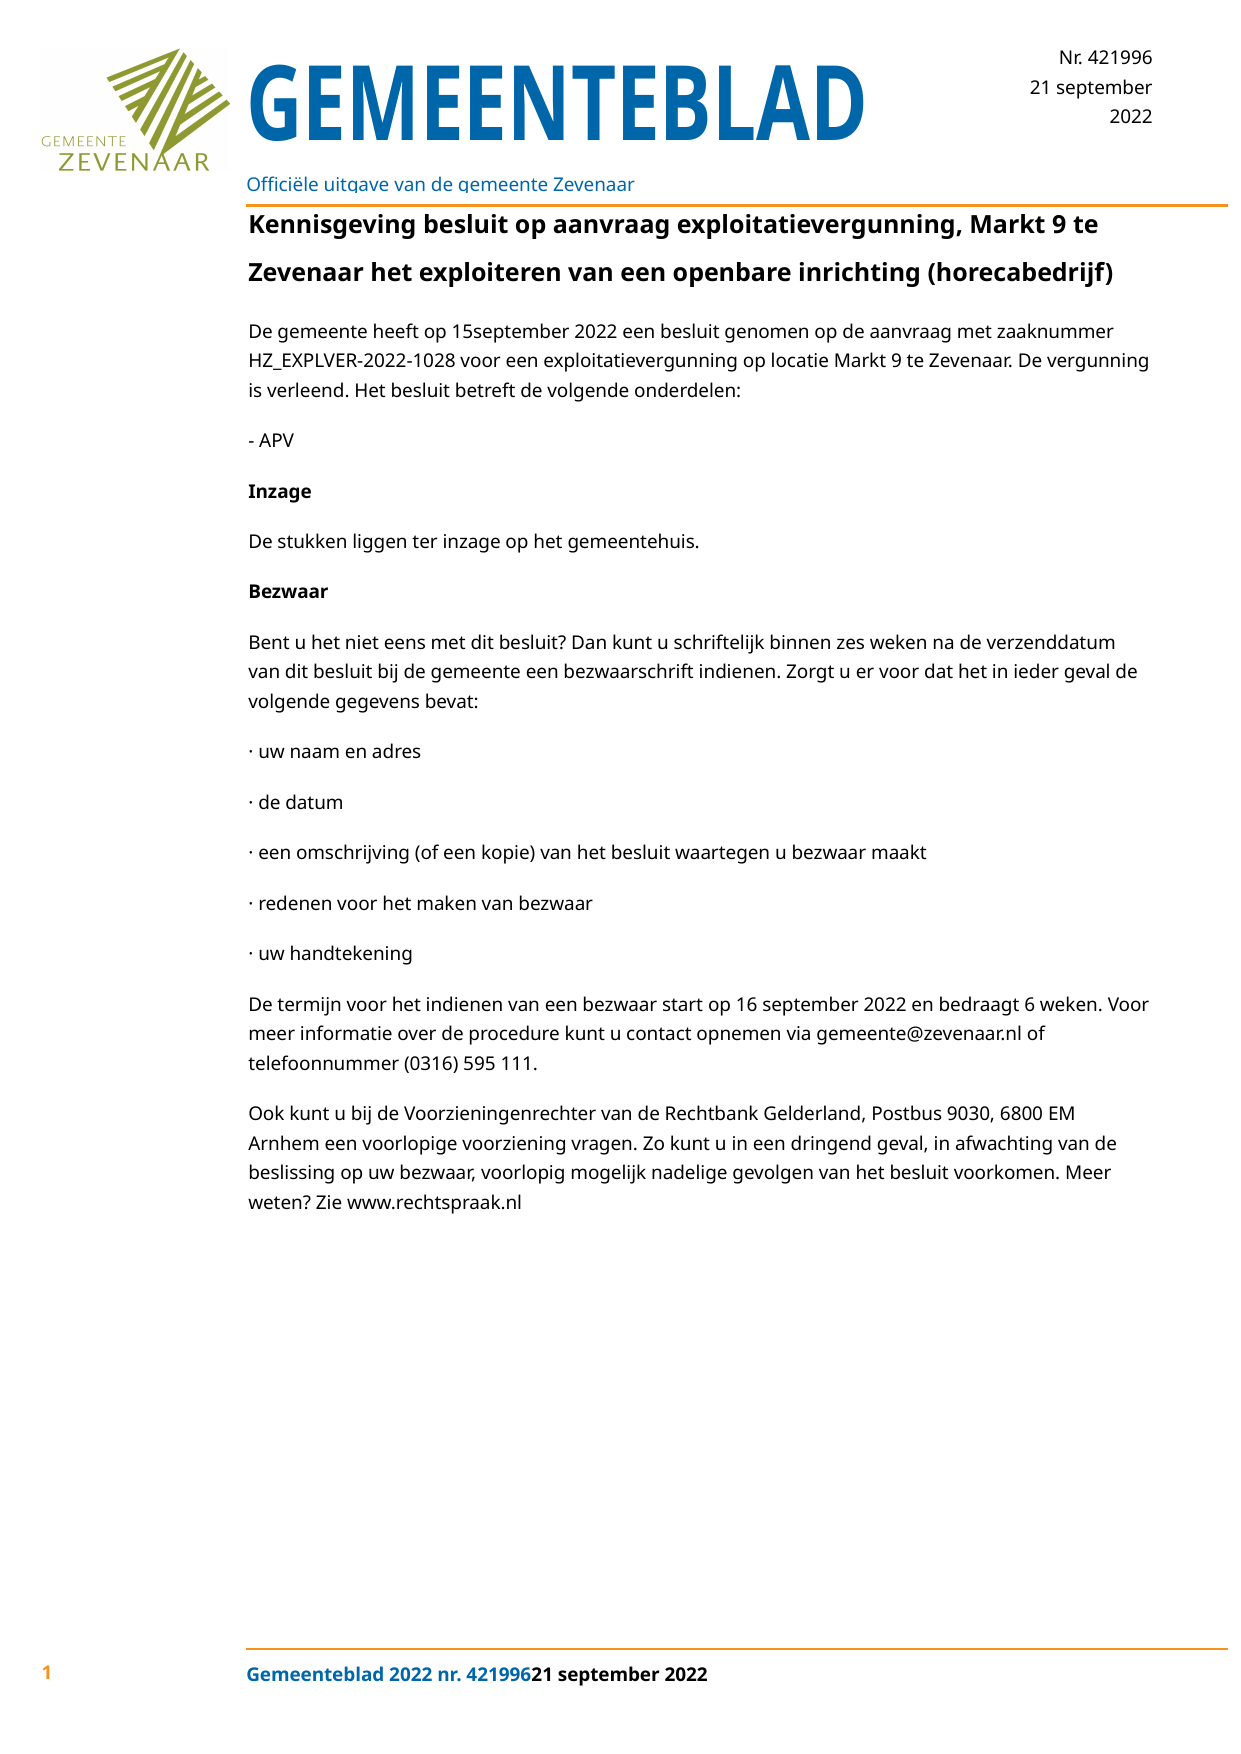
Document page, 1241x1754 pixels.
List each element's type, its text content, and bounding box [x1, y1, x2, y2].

text · uw naam en adres [248, 739, 1152, 764]
text Bezwaar [248, 579, 1152, 604]
text Kennisgeving besluit op aanvraag exploitatievergunning, Markt 9 te Zevenaar het exploiteren van een openbare inrichting (horecabedrijf) [248, 207, 1152, 288]
text · uw handtekening [248, 940, 1152, 966]
text - APV [248, 427, 1152, 453]
text Inzage [248, 478, 1152, 504]
text · redenen voor het maken van bezwaar [248, 890, 1152, 916]
text · de datum [248, 789, 1152, 815]
text De termijn voor het indienen van een bezwaar start op 16 september 2022 en bedraagt 6 weken. Voor meer informatie over de procedure kunt u contact opnemen via gemeente@zevenaar.nl of telefoonnummer (0316) 595 111. [248, 991, 1152, 1076]
text · een omschrijving (of een kopie) van het besluit waartegen u bezwaar maakt [248, 839, 1152, 865]
text Ook kunt u bij de Voorzieningenrechter van de Rechtbank Gelderland, Postbus 9030, 6800 EM Arnhem een voorlopige voorziening vragen. Zo kunt u in een dringend geval, in afwachting van de beslissing op uw bezwaar, voorlopig mogelijk nadelige gevolgen van het besluit voorkomen. Meer weten? Zie www.rechtspraak.nl [248, 1100, 1152, 1215]
text De stukken liggen ter inzage op het gemeentehuis. [248, 528, 1152, 554]
text Bent u het niet eens met dit besluit? Dan kunt u schriftelijk binnen zes weken na de verzenddatum van dit besluit bij de gemeente een bezwaarschrift indienen. Zorgt u er voor dat het in ieder geval de volgende gegevens bevat: [248, 629, 1152, 714]
picture [41, 47, 231, 172]
text De gemeente heeft op 15september 2022 een besluit genomen op de aanvraag met zaaknummer HZ_EXPLVER-2022-1028 voor een exploitatievergunning op locatie Markt 9 te Zevenaar. De vergunning is verleend. Het besluit betreft de volgende onderdelen: [248, 318, 1152, 403]
